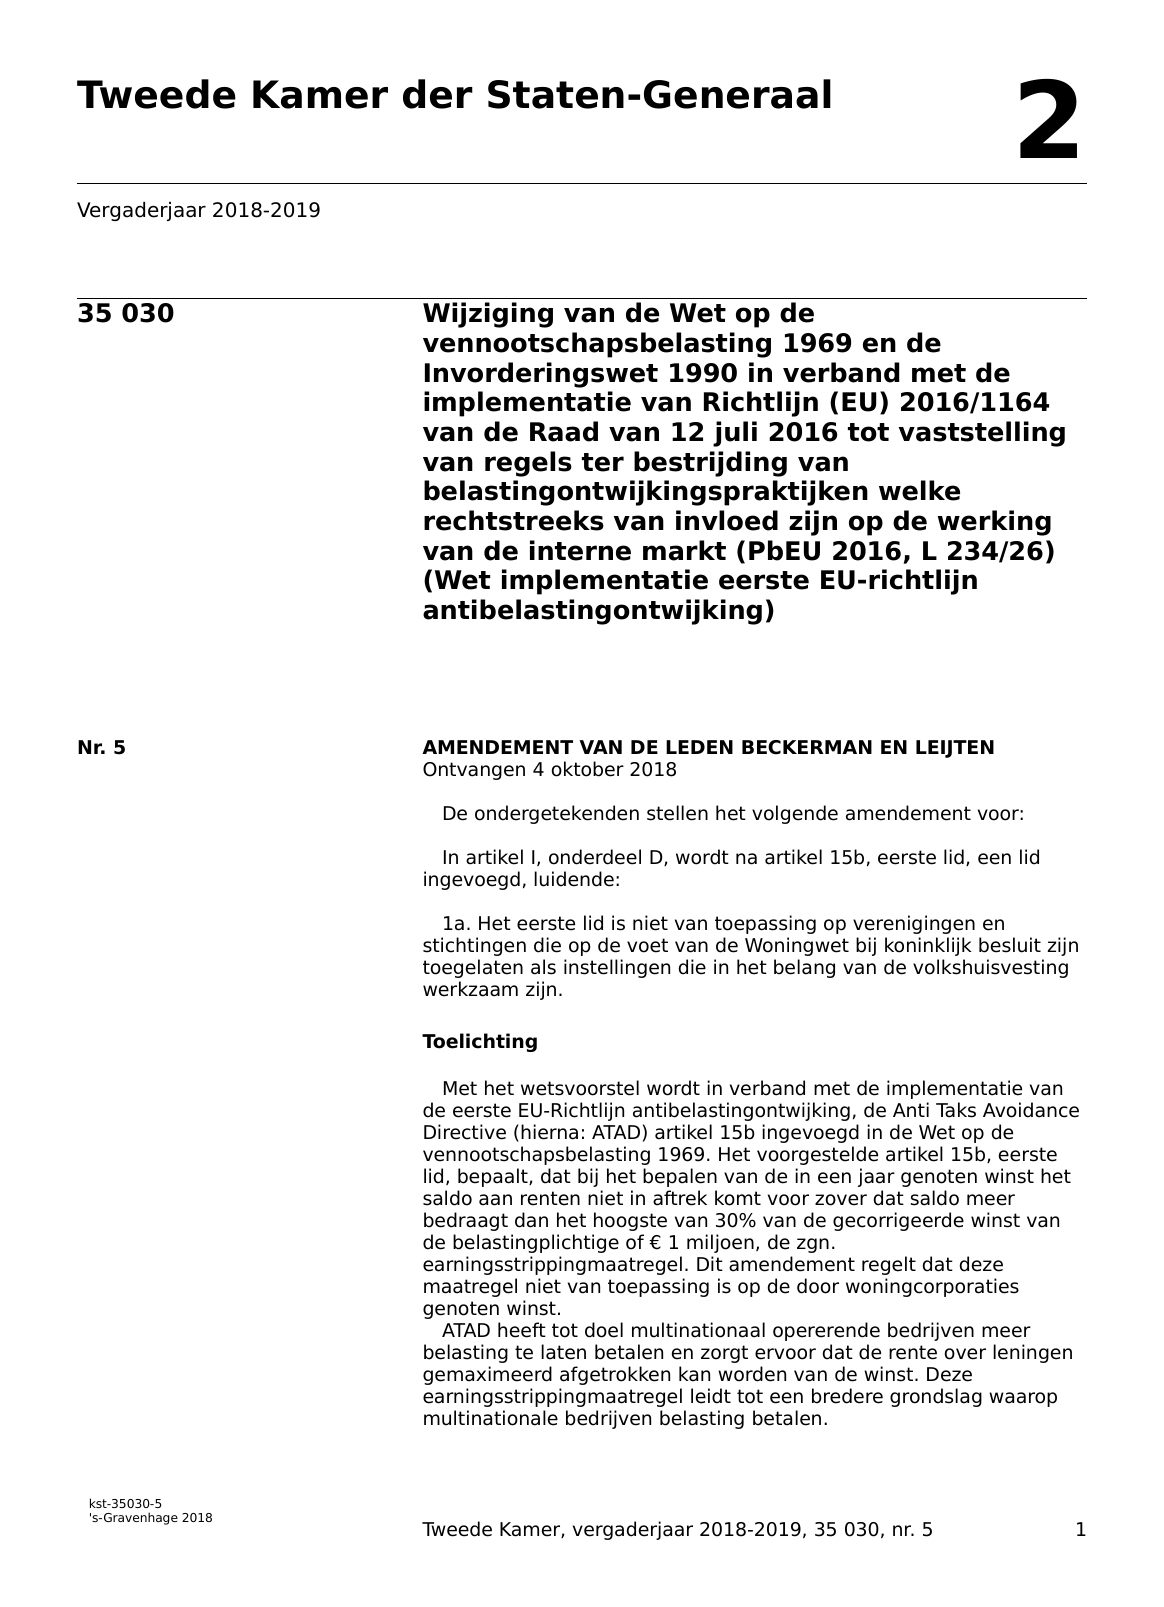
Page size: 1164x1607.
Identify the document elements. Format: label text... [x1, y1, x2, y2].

text Met het wetsvoorstel wordt in verband met de implementatie van de eerste EU-Richtlijn antibelastingontwijking, de Anti Taks Avoidance Directive (hierna: ATAD) artikel 15b ingevoegd in de Wet op de vennootschapsbelasting 1969. Het voorgestelde artikel 15b, eerste lid, bepaalt, dat bij het bepalen van de in een jaar genoten winst het saldo aan renten niet in aftrek komt voor zover dat saldo meer bedraagt dan het hoogste van 30% van de gecorrigeerde winst van de belastingplichtige of € 1 miljoen, de zgn. earningsstrippingmaatregel. Dit amendement regelt dat deze maatregel niet van toepassing is op de door woningcorporaties genoten winst. [422, 1078, 1087, 1320]
text kst-35030-5 [88, 1497, 323, 1511]
text 1a. Het eerste lid is niet van toepassing op verenigingen en stichtingen die op de voet van de Woningwet bij koninklijk besluit zijn toegelaten als instellingen die in het belang van de volkshuisvesting werkzaam zijn. [422, 913, 1087, 1001]
text Ontvangen 4 oktober 2018 [422, 758, 1087, 781]
table_header Tweede Kamer der Staten-Generaal [77, 59, 886, 183]
text In artikel I, onderdeel D, wordt na artikel 15b, eerste lid, een lid ingevoegd, luidende: [422, 847, 1087, 891]
subtitle Toelichting [422, 1031, 1087, 1053]
table_header 2 [886, 59, 1087, 183]
text ATAD heeft tot doel multinationaal opererende bedrijven meer belasting te laten betalen en zorgt ervoor dat de rente over leningen gemaximeerd afgetrokken kan worden van de winst. Deze earningsstrippingmaatregel leidt tot een bredere grondslag waarop multinationale bedrijven belasting betalen. [422, 1320, 1087, 1429]
subtitle 35 030 Wijziging van de Wet op de vennootschapsbelasting 1969 en de Invorderingswet 1990 in verband met de implementatie van Richtlijn (EU) 2016/1164 van de Raad van 12 juli 2016 tot vaststelling van regels ter bestrijding van belastingontwijkingspraktijken welke rechtstreeks van invloed zijn op de werking van de interne markt (PbEU 2016, L 234/26) (Wet implementatie eerste EU-richtlijn antibelastingontwijking) [77, 299, 1087, 626]
subtitle Nr. 5 AMENDEMENT VAN DE LEDEN BECKERMAN EN LEIJTEN [77, 737, 1087, 758]
table_cell Vergaderjaar 2018-2019 [77, 184, 1087, 298]
text De ondergetekenden stellen het volgende amendement voor: [422, 803, 1087, 825]
text 's-Gravenhage 2018 [88, 1511, 323, 1525]
